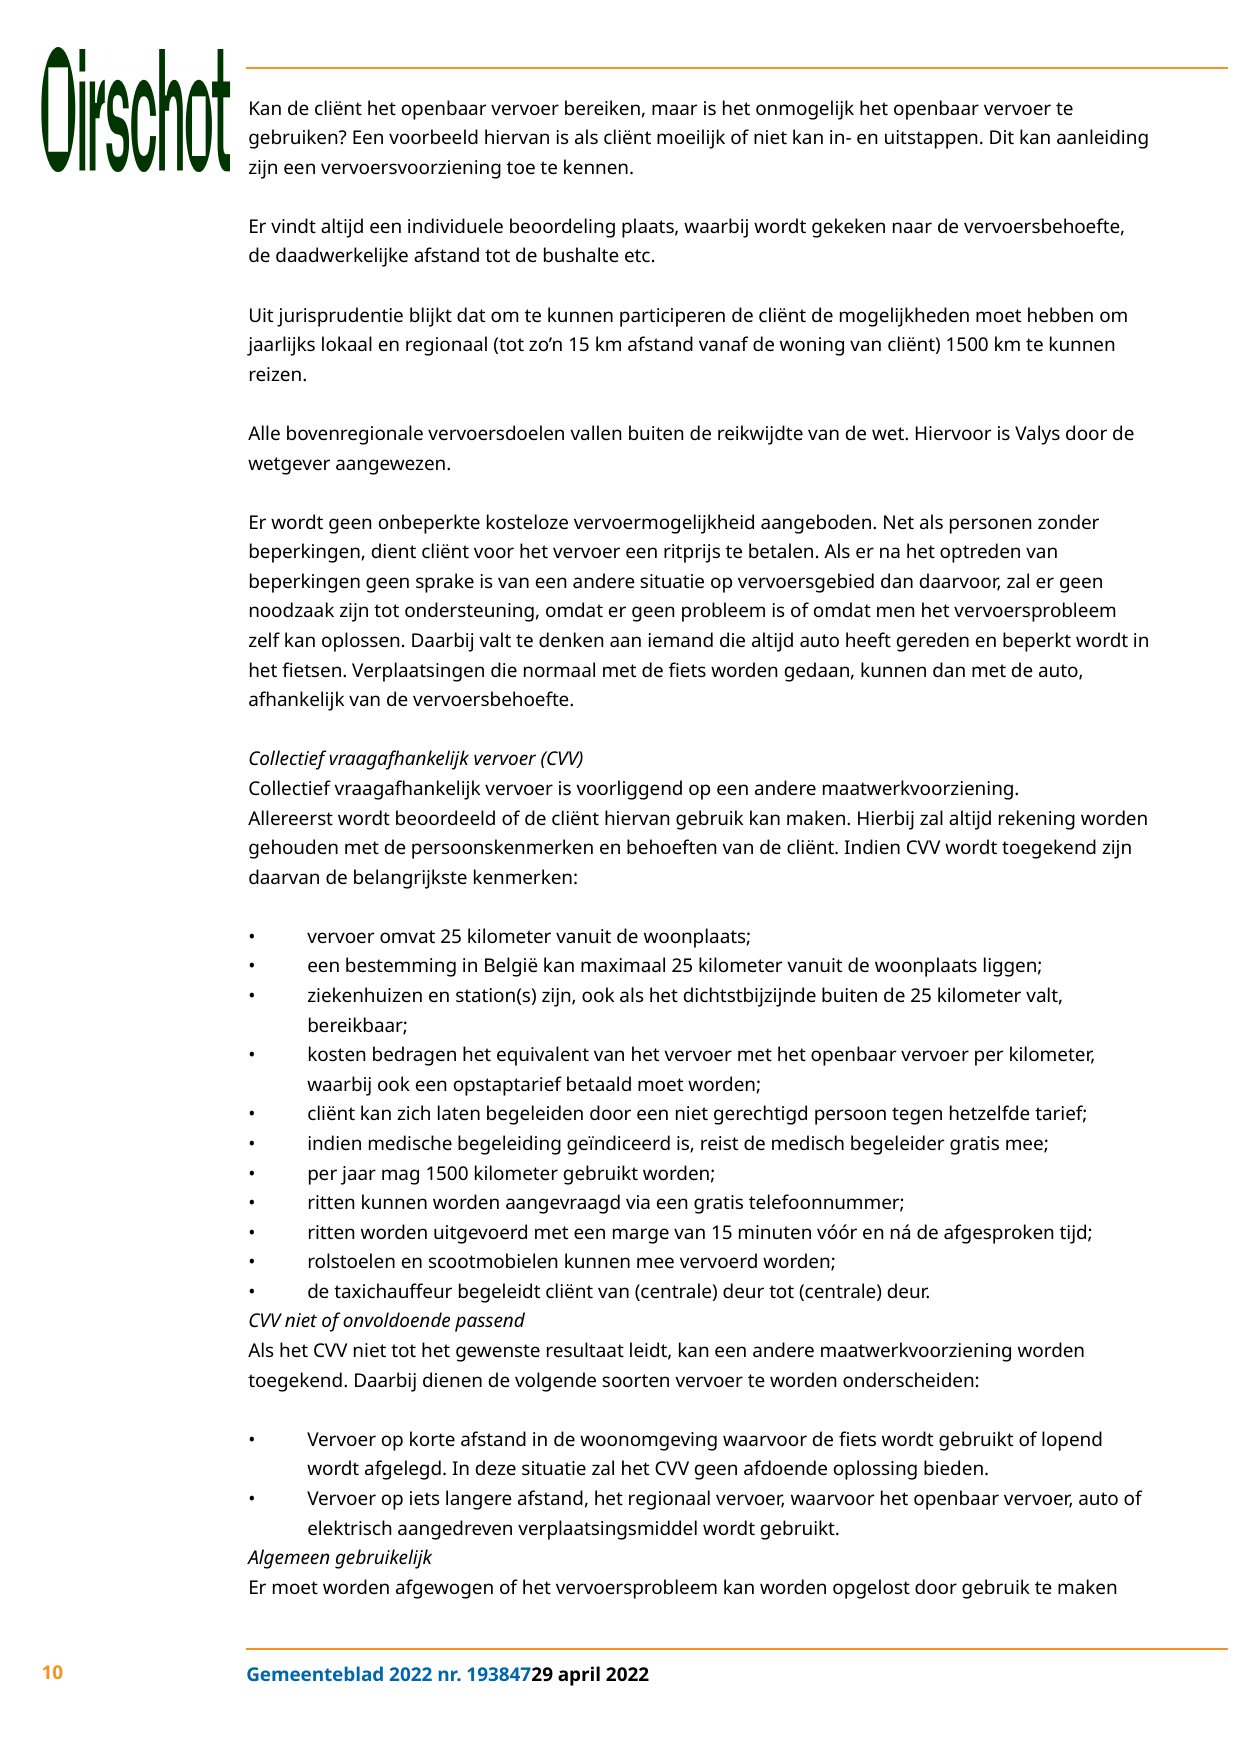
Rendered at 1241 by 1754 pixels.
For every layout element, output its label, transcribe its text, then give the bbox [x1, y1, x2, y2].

list indien medische begeleiding geïndiceerd is, reist de medisch begeleider gratis mee; [248, 1130, 1152, 1156]
text Er wordt geen onbeperkte kosteloze vervoermogelijkheid aangeboden. Net als personen zonder beperkingen, dient cliënt voor het vervoer een ritprijs te betalen. Als er na het optreden van beperkingen geen sprake is van een andere situatie op vervoersgebied dan daarvoor, zal er geen noodzaak zijn tot ondersteuning, omdat er geen probleem is of omdat men het vervoersprobleem zelf kan oplossen. Daarbij valt te denken aan iemand die altijd auto heeft gereden en beperkt wordt in het fietsen. Verplaatsingen die normaal met de fiets worden gedaan, kunnen dan met de auto, afhankelijk van de vervoersbehoefte. [248, 509, 1152, 712]
list ritten worden uitgevoerd met een marge van 15 minuten vóór en ná de afgesproken tijd; [248, 1219, 1152, 1245]
list Vervoer op korte afstand in de woonomgeving waarvoor de fiets wordt gebruikt of lopend wordt afgelegd. In deze situatie zal het CVV geen afdoende oplossing bieden. [248, 1426, 1152, 1481]
text Als het CVV niet tot het gewenste resultaat leidt, kan een andere maatwerkvoorziening worden toegekend. Daarbij dienen de volgende soorten vervoer te worden onderscheiden: [248, 1337, 1152, 1393]
text Uit jurisprudentie blijkt dat om te kunnen participeren de cliënt de mogelijkheden moet hebben om jaarlijks lokaal en regionaal (tot zo’n 15 km afstand vanaf de woning van cliënt) 1500 km te kunnen reizen. [248, 302, 1152, 387]
list vervoer omvat 25 kilometer vanuit de woonplaats; [248, 923, 1152, 949]
list kosten bedragen het equivalent van het vervoer met het openbaar vervoer per kilometer, waarbij ook een opstaptarief betaald moet worden; [248, 1041, 1152, 1097]
text Alle bovenregionale vervoersdoelen vallen buiten de reikwijdte van de wet. Hiervoor is Valys door de wetgever aangewezen. [248, 420, 1152, 476]
text Allereerst wordt beoordeeld of de cliënt hiervan gebruik kan maken. Hierbij zal altijd rekening worden gehouden met de persoonskenmerken en behoeften van de cliënt. Indien CVV wordt toegekend zijn daarvan de belangrijkste kenmerken: [248, 805, 1152, 890]
text Er moet worden afgewogen of het vervoersprobleem kan worden opgelost door gebruik te maken [248, 1574, 1152, 1600]
list een bestemming in België kan maximaal 25 kilometer vanuit de woonplaats liggen; [248, 953, 1152, 978]
text Collectief vraagafhankelijk vervoer is voorliggend op een andere maatwerkvoorziening. [248, 775, 1152, 801]
text Kan de cliënt het openbaar vervoer bereiken, maar is het onmogelijk het openbaar vervoer te gebruiken? Een voorbeeld hiervan is als cliënt moeilijk of niet kan in- en uitstappen. Dit kan aanleiding zijn een vervoersvoorziening toe te kennen. [248, 95, 1152, 180]
text CVV niet of onvoldoende passend [248, 1308, 1152, 1333]
list per jaar mag 1500 kilometer gebruikt worden; [248, 1160, 1152, 1186]
text Collectief vraagafhankelijk vervoer (CVV) [248, 746, 1152, 771]
list cliënt kan zich laten begeleiden door een niet gerechtigd persoon tegen hetzelfde tarief; [248, 1101, 1152, 1126]
text Er vindt altijd een individuele beoordeling plaats, waarbij wordt gekeken naar de vervoersbehoefte, de daadwerkelijke afstand tot de bushalte etc. [248, 213, 1152, 268]
list ritten kunnen worden aangevraagd via een gratis telefoonnummer; [248, 1189, 1152, 1215]
text Algemeen gebruikelijk [248, 1544, 1152, 1570]
picture [41, 47, 231, 172]
list de taxichauffeur begeleidt cliënt van (centrale) deur tot (centrale) deur. [248, 1278, 1152, 1304]
list rolstoelen en scootmobielen kunnen mee vervoerd worden; [248, 1248, 1152, 1274]
list ziekenhuizen en station(s) zijn, ook als het dichtstbijzijnde buiten de 25 kilometer valt, bereikbaar; [248, 982, 1152, 1038]
list Vervoer op iets langere afstand, het regionaal vervoer, waarvoor het openbaar vervoer, auto of elektrisch aangedreven verplaatsingsmiddel wordt gebruikt. [248, 1485, 1152, 1541]
